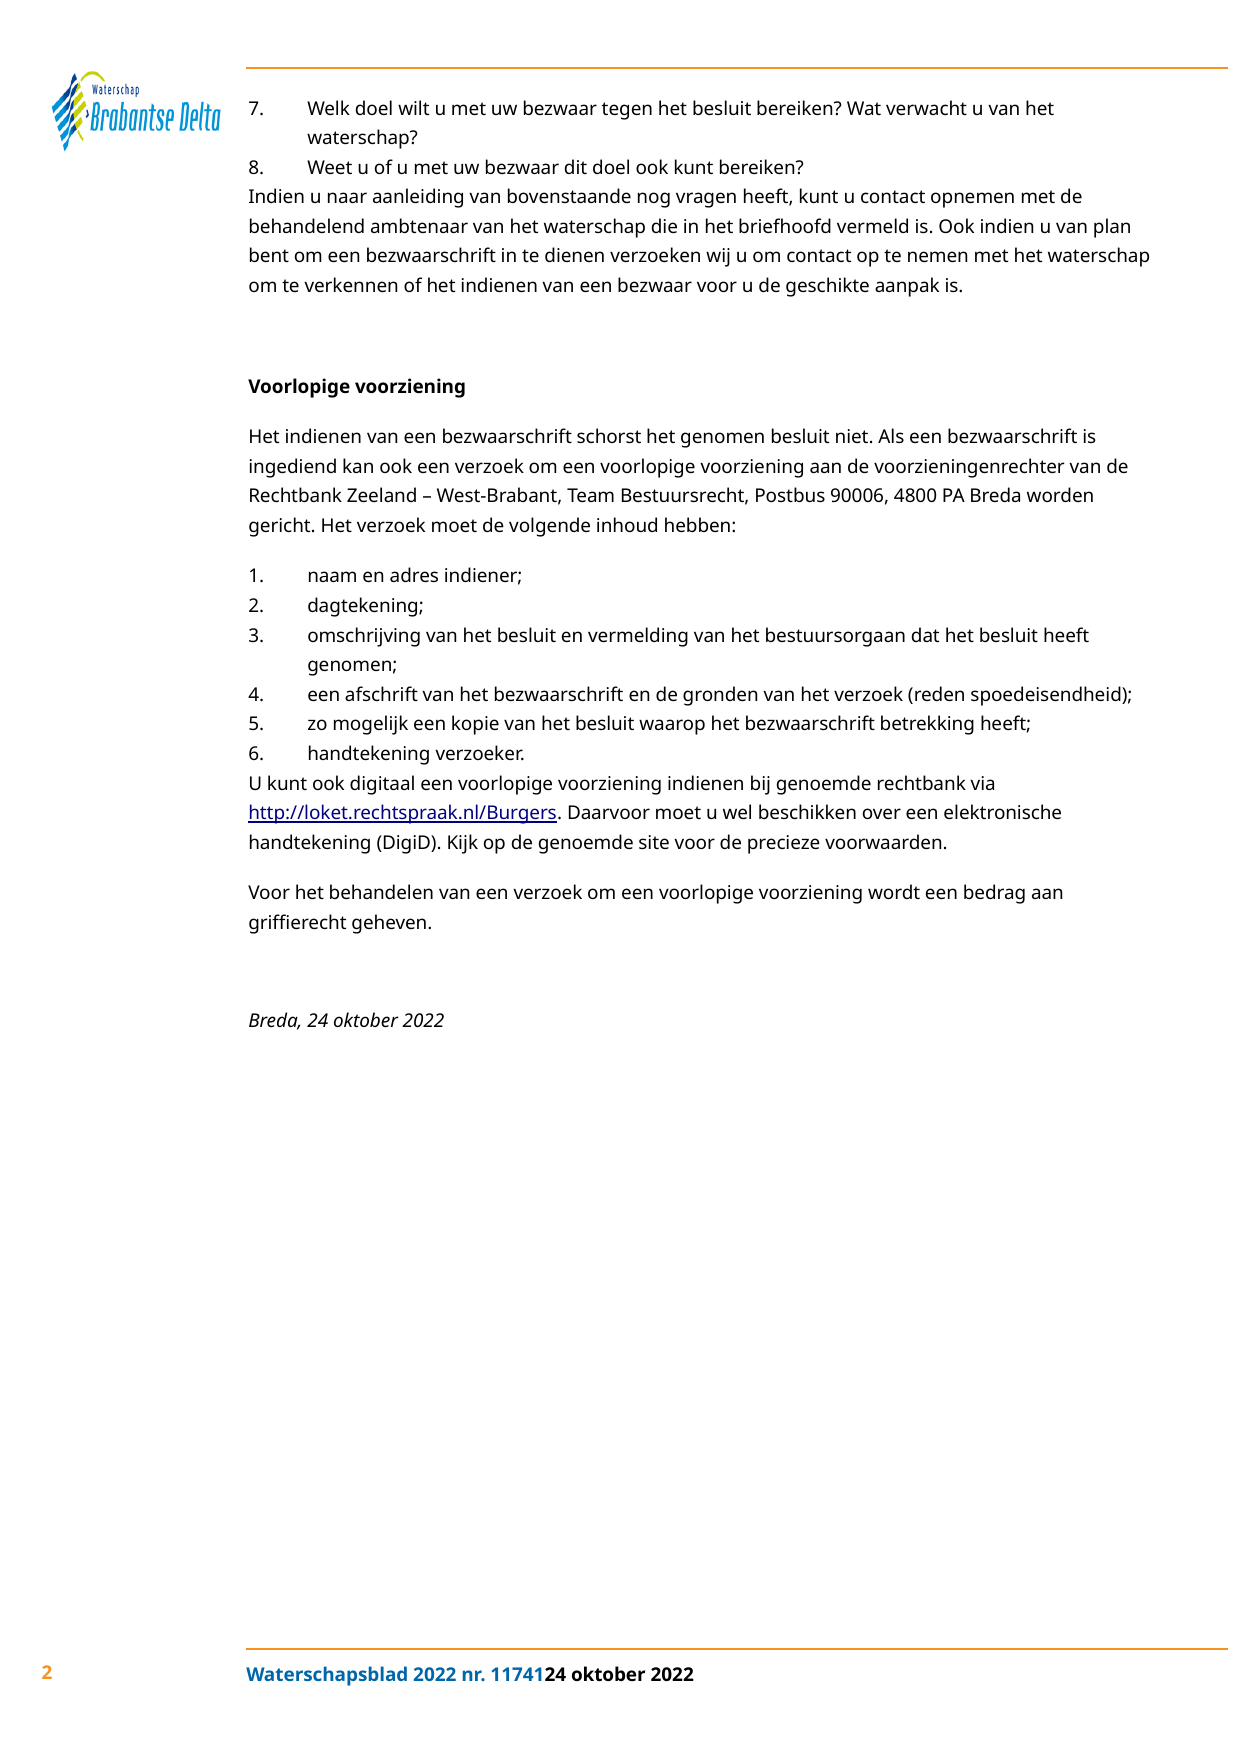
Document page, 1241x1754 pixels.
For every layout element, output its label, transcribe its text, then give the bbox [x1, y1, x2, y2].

text Voorlopige voorziening [248, 373, 1152, 399]
text Indien u naar aanleiding van bovenstaande nog vragen heeft, kunt u contact opnemen met de behandelend ambtenaar van het waterschap die in het briefhoofd vermeld is. Ook indien u van plan bent om een bezwaarschrift in te dienen verzoeken wij u om contact op te nemen met het waterschap om te verkennen of het indienen van een bezwaar voor u de geschikte aanpak is. [248, 183, 1152, 298]
list Weet u of u met uw bezwaar dit doel ook kunt bereiken? [248, 154, 1152, 180]
text U kunt ook digitaal een voorlopige voorziening indienen bij genoemde rechtbank via http://loket.rechtspraak.nl/Burgers. Daarvoor moet u wel beschikken over een elektronische handtekening (DigiD). Kijk op de genoemde site voor de precieze voorwaarden. [248, 770, 1152, 855]
text Voor het behandelen van een verzoek om een voorlopige voorziening wordt een bedrag aan griffierecht geheven. [248, 879, 1152, 935]
list dagtekening; [248, 592, 1152, 618]
text Breda, 24 oktober 2022 [248, 1007, 1152, 1033]
list een afschrift van het bezwaarschrift en de gronden van het verzoek (reden spoedeisendheid); [248, 681, 1152, 707]
list Welk doel wilt u met uw bezwaar tegen het besluit bereiken? Wat verwacht u van het waterschap? [248, 95, 1152, 150]
list naam en adres indiener; [248, 563, 1152, 588]
text Het indienen van een bezwaarschrift schorst het genomen besluit niet. Als een bezwaarschrift is ingediend kan ook een verzoek om een voorlopige voorziening aan de voorzieningenrechter van de Rechtbank Zeeland – West-Brabant, Team Bestuursrecht, Postbus 90006, 4800 PA Breda worden gericht. Het verzoek moet de volgende inhoud hebben: [248, 423, 1152, 538]
list omschrijving van het besluit en vermelding van het bestuursorgaan dat het besluit heeft genomen; [248, 622, 1152, 677]
list zo mogelijk een kopie van het besluit waarop het bezwaarschrift betrekking heeft; [248, 711, 1152, 736]
list handtekening verzoeker. [248, 740, 1152, 766]
picture [41, 47, 231, 172]
